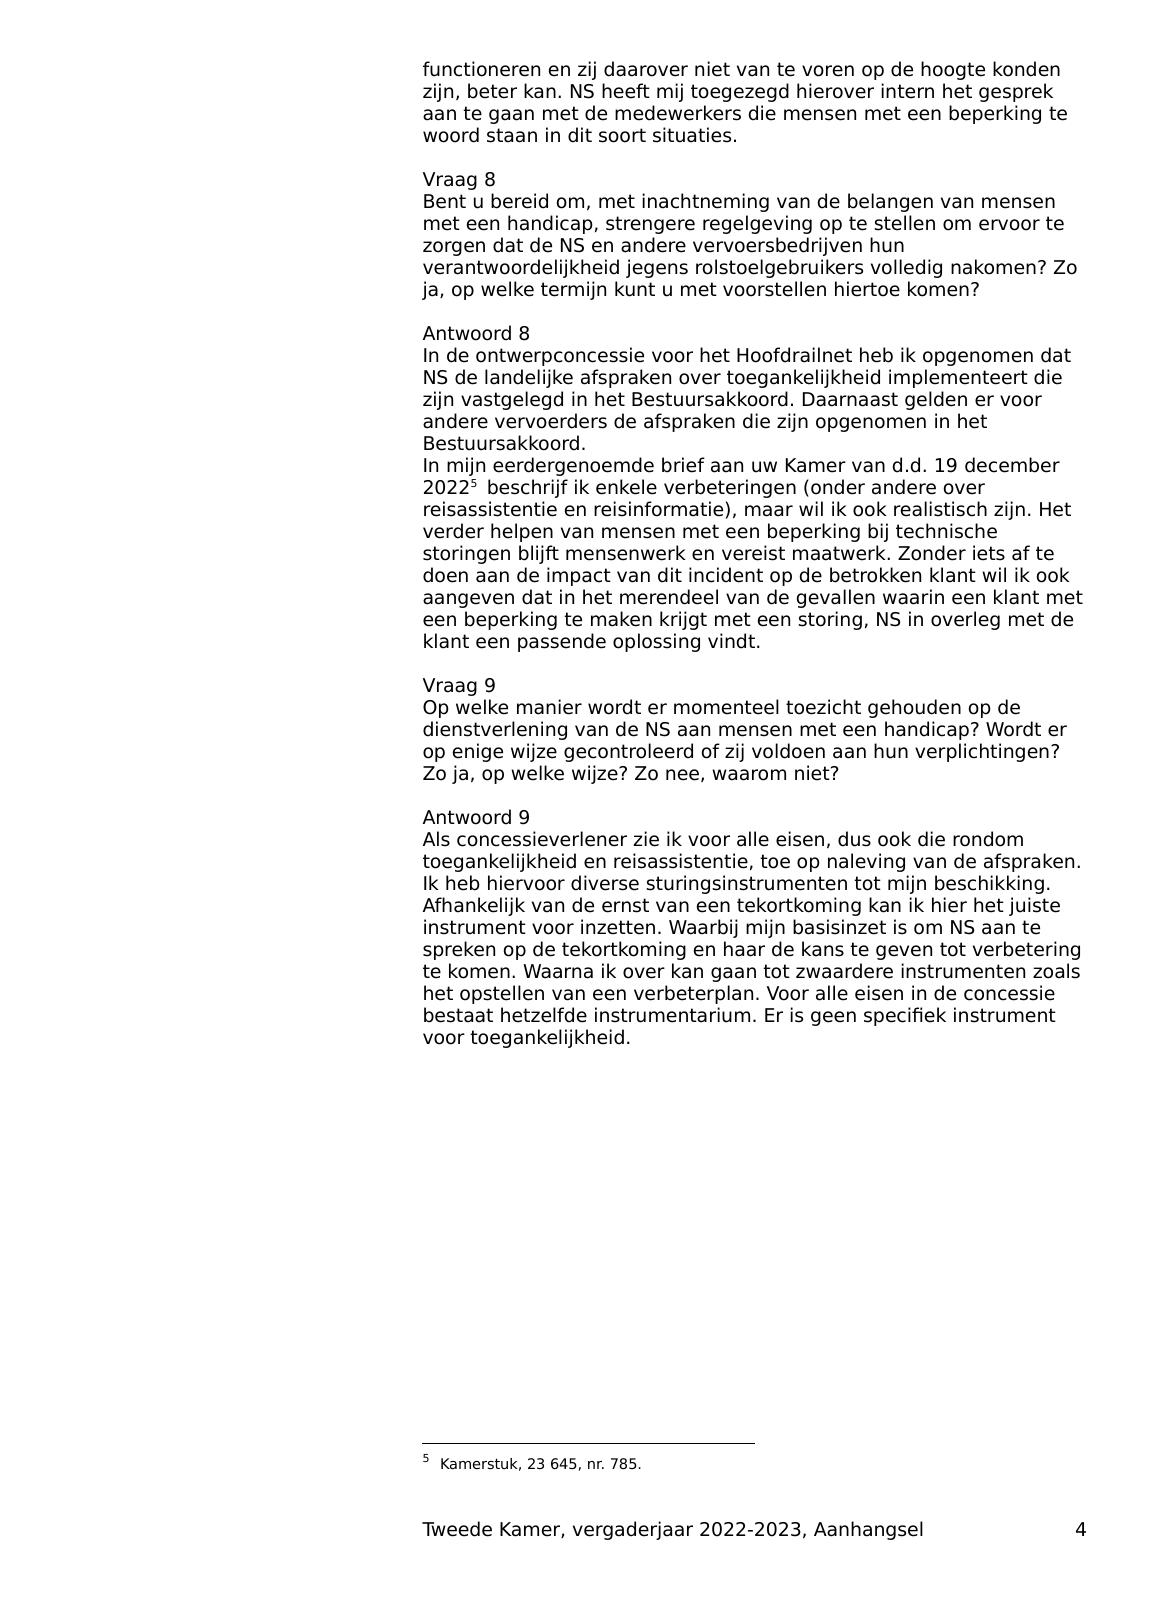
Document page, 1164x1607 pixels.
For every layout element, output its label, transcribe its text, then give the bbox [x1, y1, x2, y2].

text Antwoord 8 [422, 323, 1087, 345]
text Vraag 8 [422, 169, 1087, 191]
text In de ontwerpconcessie voor het Hoofdrailnet heb ik opgenomen dat NS de landelijke afspraken over toegankelijkheid implementeert die zijn vastgelegd in het Bestuursakkoord. Daarnaast gelden er voor andere vervoerders de afspraken die zijn opgenomen in het Bestuursakkoord. [422, 345, 1087, 455]
text Kamerstuk, 23 645, nr. 785. [422, 1452, 1087, 1474]
text functioneren en zij daarover niet van te voren op de hoogte konden zijn, beter kan. NS heeft mij toegezegd hierover intern het gesprek aan te gaan met de medewerkers die mensen met een beperking te woord staan in dit soort situaties. [422, 59, 1087, 147]
text Bent u bereid om, met inachtneming van de belangen van mensen met een handicap, strengere regelgeving op te stellen om ervoor te zorgen dat de NS en andere vervoersbedrijven hun verantwoordelijkheid jegens rolstoelgebruikers volledig nakomen? Zo ja, op welke termijn kunt u met voorstellen hiertoe komen? [422, 191, 1087, 301]
text In mijn eerdergenoemde brief aan uw Kamer van d.d. 19 december 2022 beschrijf ik enkele verbeteringen (onder andere over reisassistentie en reisinformatie), maar wil ik ook realistisch zijn. Het verder helpen van mensen met een beperking bij technische storingen blijft mensenwerk en vereist maatwerk. Zonder iets af te doen aan de impact van dit incident op de betrokken klant wil ik ook aangeven dat in het merendeel van de gevallen waarin een klant met een beperking te maken krijgt met een storing, NS in overleg met de klant een passende oplossing vindt. [422, 455, 1087, 653]
text Antwoord 9 [422, 807, 1087, 829]
text Vraag 9 [422, 675, 1087, 697]
text Op welke manier wordt er momenteel toezicht gehouden op de dienstverlening van de NS aan mensen met een handicap? Wordt er op enige wijze gecontroleerd of zij voldoen aan hun verplichtingen? Zo ja, op welke wijze? Zo nee, waarom niet? [422, 697, 1087, 785]
text Als concessieverlener zie ik voor alle eisen, dus ook die rondom toegankelijkheid en reisassistentie, toe op naleving van de afspraken. Ik heb hiervoor diverse sturingsinstrumenten tot mijn beschikking. Afhankelijk van de ernst van een tekortkoming kan ik hier het juiste instrument voor inzetten. Waarbij mijn basisinzet is om NS aan te spreken op de tekortkoming en haar de kans te geven tot verbetering te komen. Waarna ik over kan gaan tot zwaardere instrumenten zoals het opstellen van een verbeterplan. Voor alle eisen in de concessie bestaat hetzelfde instrumentarium. Er is geen specifiek instrument voor toegankelijkheid. [422, 829, 1087, 1049]
